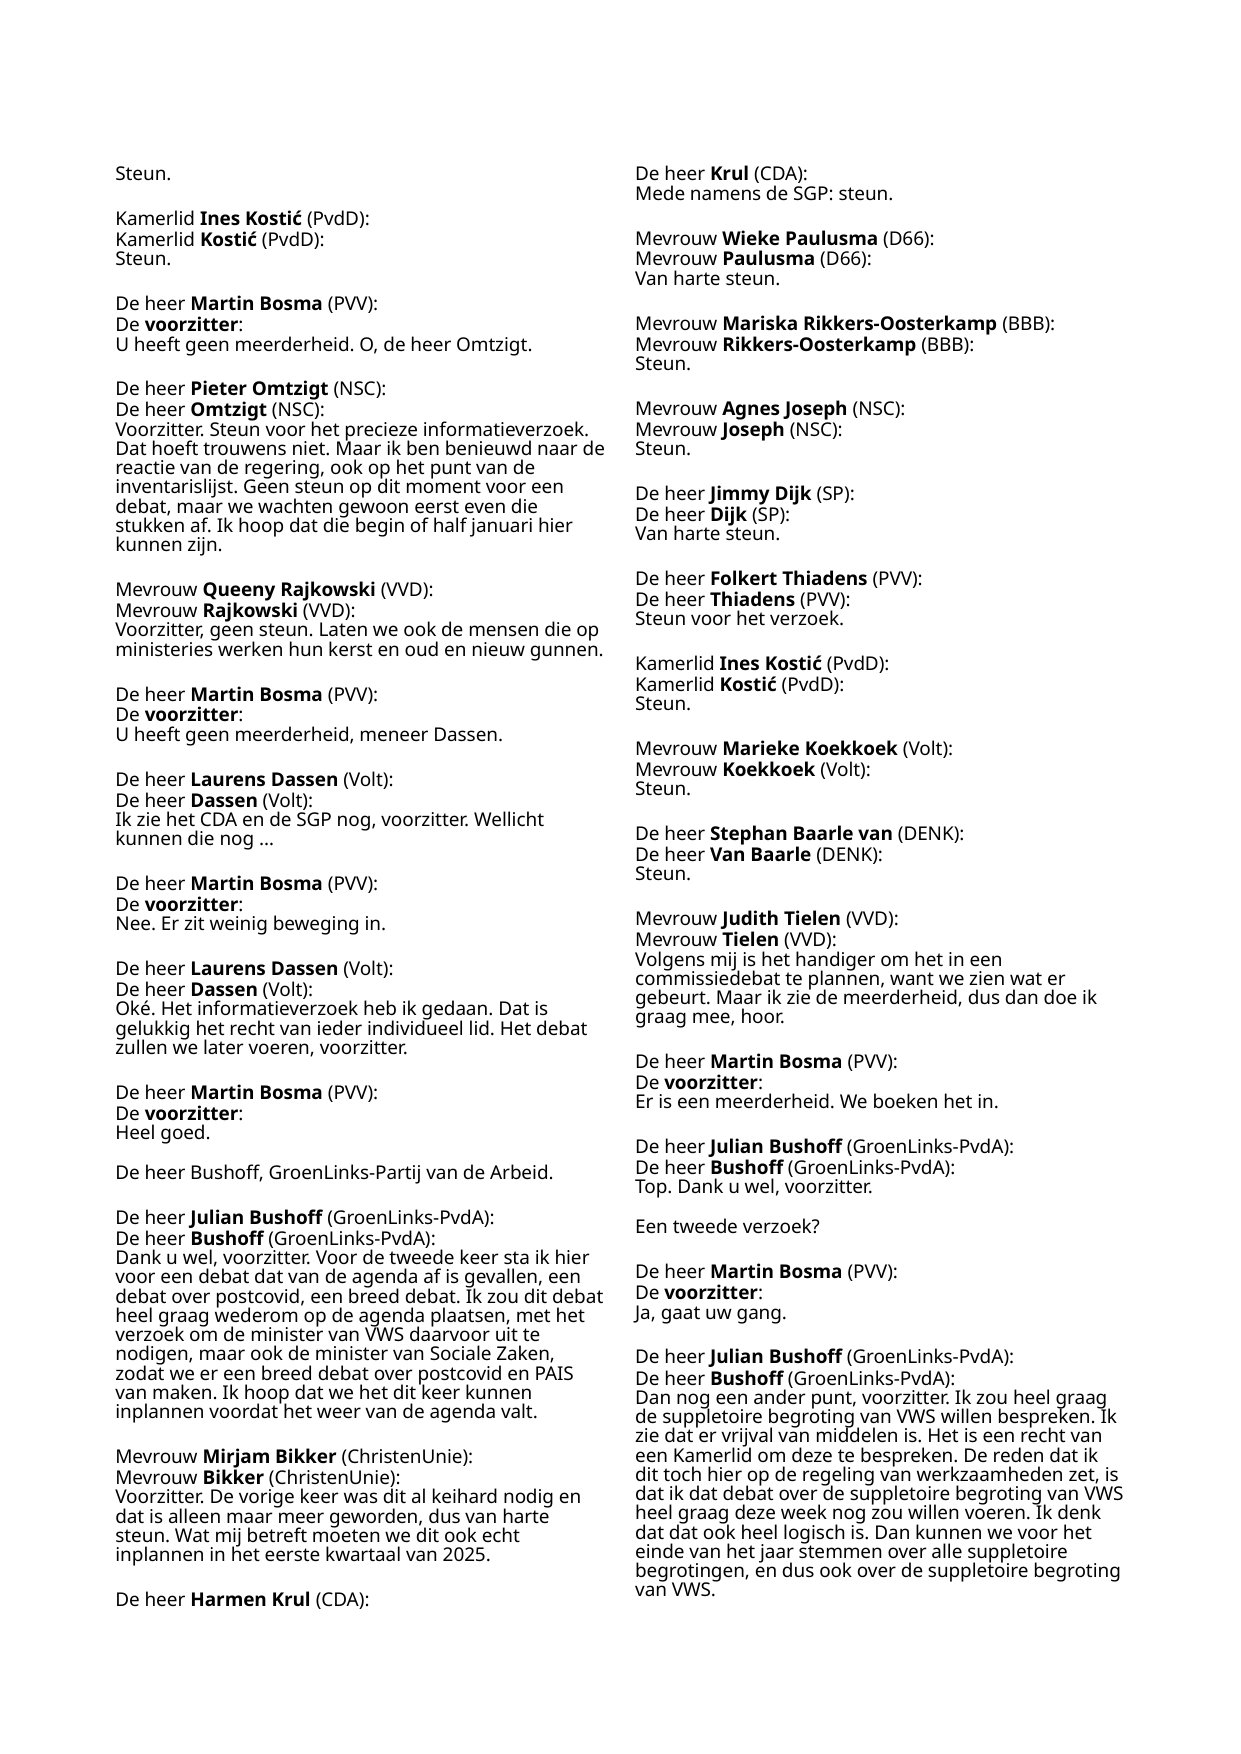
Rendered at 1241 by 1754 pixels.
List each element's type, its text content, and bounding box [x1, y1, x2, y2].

text De heer Dassen (Volt): [115, 981, 605, 1000]
text Oké. Het informatieverzoek heb ik gedaan. Dat is gelukkig het recht van ieder individueel lid. Het debat zullen we later voeren, voorzitter. [115, 1000, 605, 1058]
text De heer Bushoff (GroenLinks-PvdA): [635, 1159, 1125, 1178]
text Voorzitter. De vorige keer was dit al keihard nodig en dat is alleen maar meer geworden, dus van harte steun. Wat mij betreft moeten we dit ook echt inplannen in het eerste kwartaal van 2025. [115, 1488, 605, 1565]
text De voorzitter: [635, 1284, 1125, 1304]
text Mede namens de SGP: steun. [635, 184, 1125, 204]
text De heer Martin Bosma (PVV): [115, 1079, 605, 1105]
text Dan nog een ander punt, voorzitter. Ik zou heel graag de suppletoire begroting van VWS willen bespreken. Ik zie dat er vrijval van middelen is. Het is een recht van een Kamerlid om deze te bespreken. De reden dat ik dit toch hier op de regeling van werkzaamheden zet, is dat ik dat debat over de suppletoire begroting van VWS heel graag deze week nog zou willen voeren. Ik denk dat dat ook heel logisch is. Dan kunnen we voor het einde van het jaar stemmen over alle suppletoire begrotingen, en dus ook over de suppletoire begroting van VWS. [635, 1389, 1125, 1601]
text Steun. [635, 780, 1125, 799]
text Kamerlid Kostić (PvdD): [115, 231, 605, 250]
text De heer Martin Bosma (PVV): [115, 870, 605, 896]
text De heer Dijk (SP): [635, 506, 1125, 525]
text Steun. [115, 250, 605, 270]
text Er is een meerderheid. We boeken het in. [635, 1093, 1125, 1113]
text Mevrouw Wieke Paulusma (D66): [635, 225, 1125, 250]
text De heer Martin Bosma (PVV): [635, 1259, 1125, 1284]
text De heer Harmen Krul (CDA): [115, 1586, 605, 1612]
text Steun. [635, 355, 1125, 374]
text De voorzitter: [115, 316, 605, 336]
text Mevrouw Mariska Rikkers-Oosterkamp (BBB): [635, 310, 1125, 336]
text De heer Bushoff (GroenLinks-PvdA): [635, 1369, 1125, 1389]
text Kamerlid Ines Kostić (PvdD): [635, 650, 1125, 676]
text Mevrouw Paulusma (D66): [635, 250, 1125, 270]
text De heer Folkert Thiadens (PVV): [635, 565, 1125, 591]
text Kamerlid Kostić (PvdD): [635, 676, 1125, 695]
text De heer Jimmy Dijk (SP): [635, 480, 1125, 506]
text Nee. Er zit weinig beweging in. [115, 915, 605, 934]
text De heer Martin Bosma (PVV): [115, 291, 605, 316]
text Mevrouw Agnes Joseph (NSC): [635, 395, 1125, 421]
text Kamerlid Ines Kostić (PvdD): [115, 205, 605, 231]
text De voorzitter: [115, 1105, 605, 1124]
text U heeft geen meerderheid. O, de heer Omtzigt. [115, 336, 605, 355]
text De heer Martin Bosma (PVV): [635, 1048, 1125, 1074]
text Mevrouw Joseph (NSC): [635, 421, 1125, 440]
text Mevrouw Mirjam Bikker (ChristenUnie): [115, 1443, 605, 1469]
text De heer Stephan Baarle van (DENK): [635, 820, 1125, 846]
text Voorzitter. Steun voor het precieze informatieverzoek. Dat hoeft trouwens niet. Maar ik ben benieuwd naar de reactie van de regering, ook op het punt van de inventarislijst. Geen steun op dit moment voor een debat, maar we wachten gewoon eerst even die stukken af. Ik hoop dat die begin of half januari hier kunnen zijn. [115, 421, 605, 556]
text De heer Julian Bushoff (GroenLinks-PvdA): [115, 1204, 605, 1230]
text Mevrouw Tielen (VVD): [635, 931, 1125, 951]
text De voorzitter: [635, 1074, 1125, 1093]
text Mevrouw Rikkers-Oosterkamp (BBB): [635, 336, 1125, 355]
text De heer Bushoff, GroenLinks-Partij van de Arbeid. [115, 1164, 605, 1183]
text Mevrouw Rajkowski (VVD): [115, 602, 605, 621]
text De heer Van Baarle (DENK): [635, 846, 1125, 865]
text Van harte steun. [635, 525, 1125, 544]
text De heer Julian Bushoff (GroenLinks-PvdA): [635, 1344, 1125, 1369]
text De heer Martin Bosma (PVV): [115, 681, 605, 706]
text De heer Bushoff (GroenLinks-PvdA): [115, 1230, 605, 1249]
text De heer Krul (CDA): [635, 165, 1125, 184]
text Steun. [635, 865, 1125, 885]
text Volgens mij is het handiger om het in een commissiedebat te plannen, want we zien wat er gebeurt. Maar ik zie de meerderheid, dus dan doe ik graag mee, hoor. [635, 951, 1125, 1028]
text Top. Dank u wel, voorzitter. [635, 1178, 1125, 1198]
text Steun. [635, 440, 1125, 459]
text De heer Thiadens (PVV): [635, 591, 1125, 610]
text Steun. [115, 165, 605, 184]
text Heel goed. [115, 1124, 605, 1143]
text Ja, gaat uw gang. [635, 1304, 1125, 1323]
text U heeft geen meerderheid, meneer Dassen. [115, 726, 605, 745]
text Ik zie het CDA en de SGP nog, voorzitter. Wellicht kunnen die nog … [115, 811, 605, 849]
text Voorzitter, geen steun. Laten we ook de mensen die op ministeries werken hun kerst en oud en nieuw gunnen. [115, 621, 605, 660]
text Van harte steun. [635, 270, 1125, 289]
text De heer Omtzigt (NSC): [115, 401, 605, 421]
text Dank u wel, voorzitter. Voor de tweede keer sta ik hier voor een debat dat van de agenda af is gevallen, een debat over postcovid, een breed debat. Ik zou dit debat heel graag wederom op de agenda plaatsen, met het verzoek om de minister van VWS daarvoor uit te nodigen, maar ook de minister van Sociale Zaken, zodat we er een breed debat over postcovid en PAIS van maken. Ik hoop dat we het dit keer kunnen inplannen voordat het weer van de agenda valt. [115, 1249, 605, 1422]
text Mevrouw Judith Tielen (VVD): [635, 906, 1125, 931]
text Mevrouw Queeny Rajkowski (VVD): [115, 576, 605, 602]
text De voorzitter: [115, 706, 605, 726]
text De heer Laurens Dassen (Volt): [115, 766, 605, 792]
text De heer Dassen (Volt): [115, 792, 605, 811]
text Steun. [635, 695, 1125, 714]
text De heer Laurens Dassen (Volt): [115, 955, 605, 981]
text De heer Julian Bushoff (GroenLinks-PvdA): [635, 1133, 1125, 1159]
text Mevrouw Bikker (ChristenUnie): [115, 1469, 605, 1488]
text Steun voor het verzoek. [635, 610, 1125, 629]
text De heer Pieter Omtzigt (NSC): [115, 376, 605, 401]
text Een tweede verzoek? [635, 1218, 1125, 1238]
text De voorzitter: [115, 896, 605, 915]
text Mevrouw Koekkoek (Volt): [635, 761, 1125, 780]
text Mevrouw Marieke Koekkoek (Volt): [635, 735, 1125, 761]
